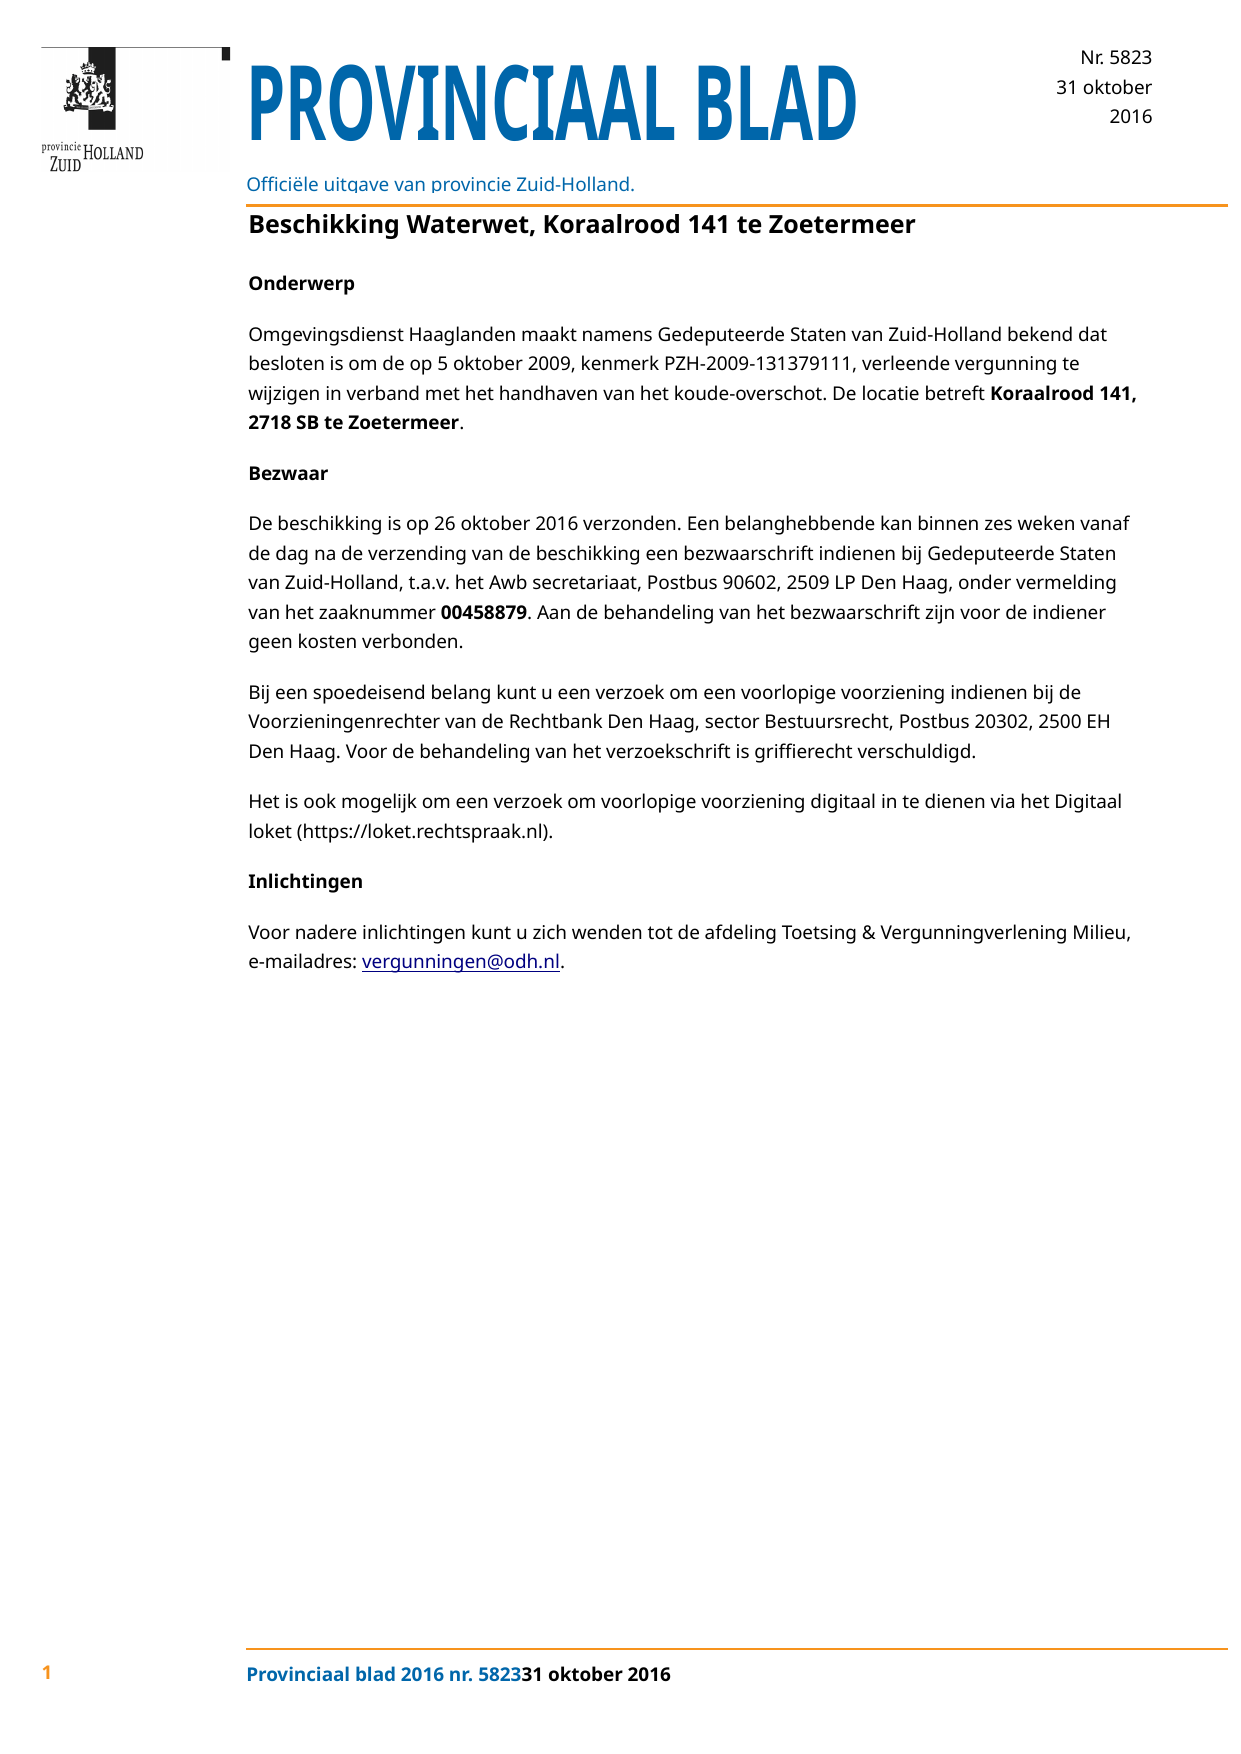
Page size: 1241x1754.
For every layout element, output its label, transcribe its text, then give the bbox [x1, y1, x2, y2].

text Bezwaar [248, 460, 1152, 486]
text Inlichtingen [248, 869, 1152, 894]
text Beschikking Waterwet, Koraalrood 141 te Zoetermeer [248, 207, 1152, 241]
text Omgevingsdienst Haaglanden maakt namens Gedeputeerde Staten van Zuid-Holland bekend dat besloten is om de op 5 oktober 2009, kenmerk PZH-2009-131379111, verleende vergunning te wijzigen in verband met het handhaven van het koude-overschot. De locatie betreft Koraalrood 141, 2718 SB te Zoetermeer. [248, 321, 1152, 435]
text Onderwerp [248, 270, 1152, 296]
text De beschikking is op 26 oktober 2016 verzonden. Een belanghebbende kan binnen zes weken vanaf de dag na de verzending van de beschikking een bezwaarschrift indienen bij Gedeputeerde Staten van Zuid-Holland, t.a.v. het Awb secretariaat, Postbus 90602, 2509 LP Den Haag, onder vermelding van het zaaknummer 00458879. Aan de behandeling van het bezwaarschrift zijn voor de indiener geen kosten verbonden. [248, 510, 1152, 654]
text Bij een spoedeisend belang kunt u een verzoek om een voorlopige voorziening indienen bij de Voorzieningenrechter van de Rechtbank Den Haag, sector Bestuursrecht, Postbus 20302, 2500 EH Den Haag. Voor de behandeling van het verzoekschrift is griffierecht verschuldigd. [248, 679, 1152, 764]
text Voor nadere inlichtingen kunt u zich wenden tot de afdeling Toetsing & Vergunningverlening Milieu, e-mailadres: vergunningen@odh.nl. [248, 919, 1152, 974]
text Het is ook mogelijk om een verzoek om voorlopige voorziening digitaal in te dienen via het Digitaal loket (https://loket.rechtspraak.nl). [248, 789, 1152, 844]
picture [41, 47, 231, 172]
